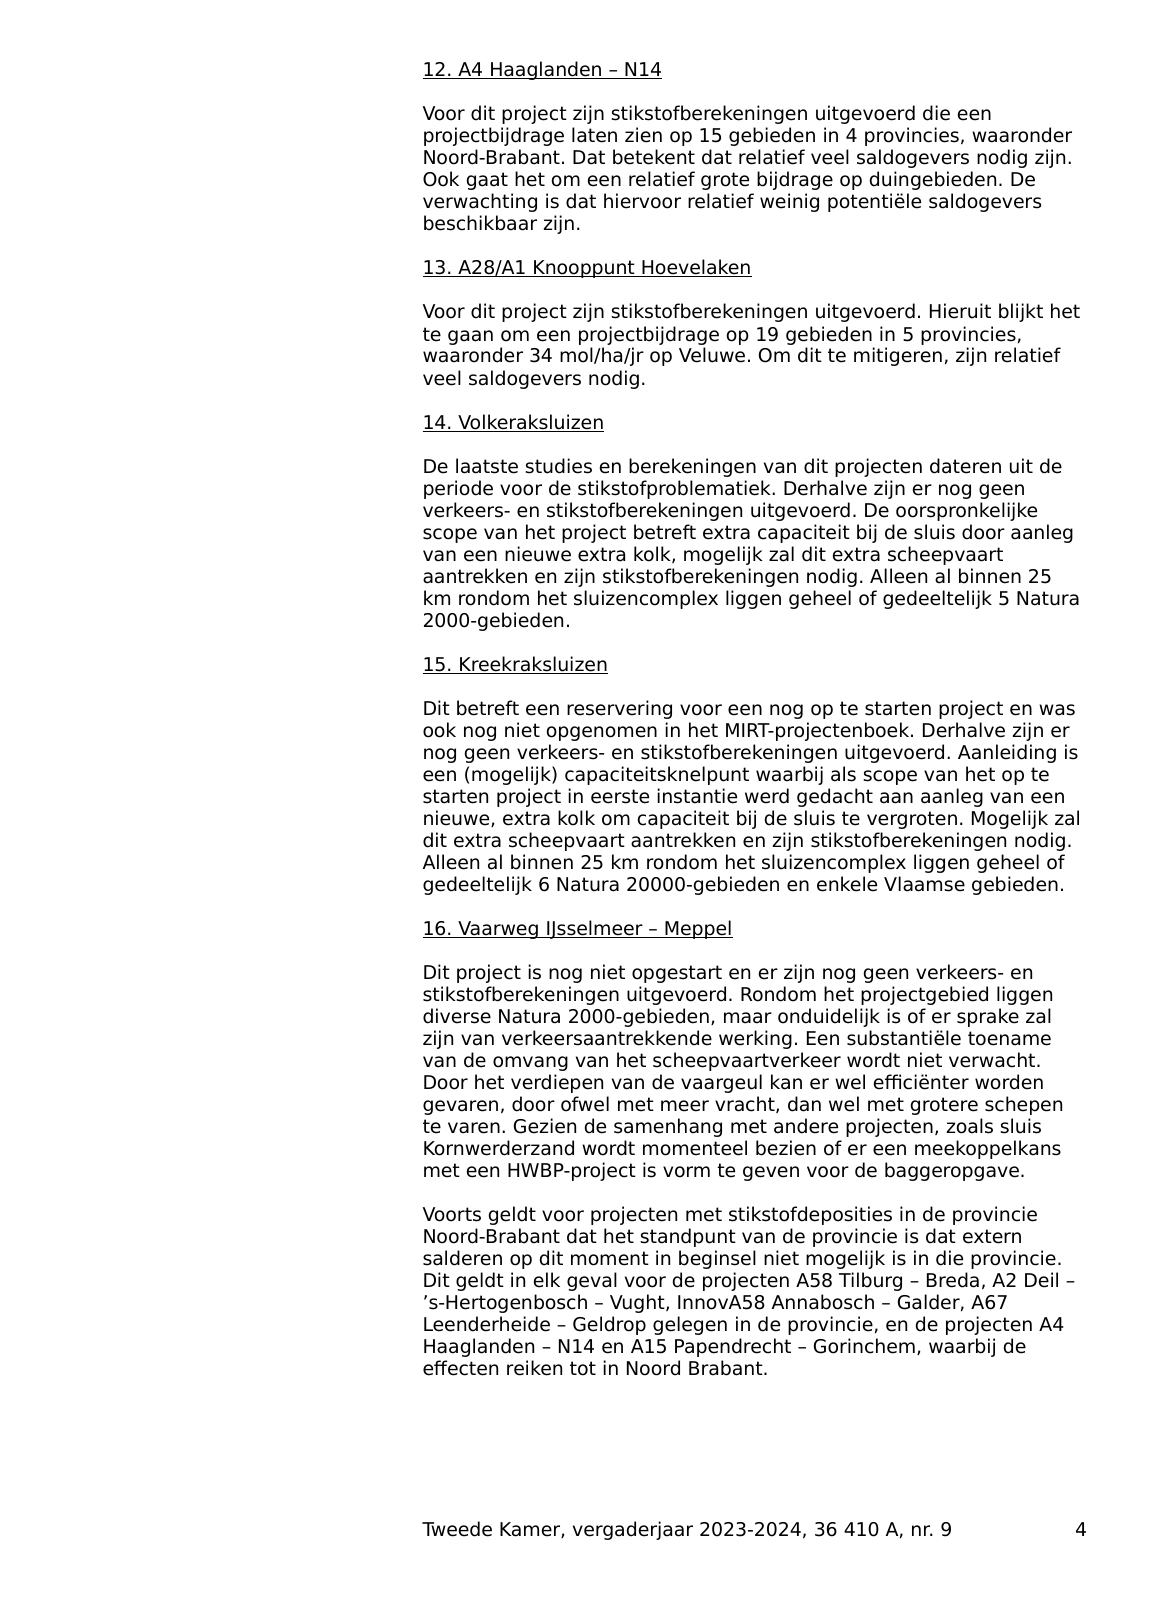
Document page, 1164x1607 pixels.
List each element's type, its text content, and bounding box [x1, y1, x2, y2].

text Dit project is nog niet opgestart en er zijn nog geen verkeers- en stikstofberekeningen uitgevoerd. Rondom het projectgebied liggen diverse Natura 2000-gebieden, maar onduidelijk is of er sprake zal zijn van verkeersaantrekkende werking. Een substantiële toename van de omvang van het scheepvaartverkeer wordt niet verwacht. Door het verdiepen van de vaargeul kan er wel efficiënter worden gevaren, door ofwel met meer vracht, dan wel met grotere schepen te varen. Gezien de samenhang met andere projecten, zoals sluis Kornwerderzand wordt momenteel bezien of er een meekoppelkans met een HWBP-project is vorm te geven voor de baggeropgave. [422, 962, 1087, 1182]
subtitle 12. A4 Haaglanden – N14 [422, 59, 1087, 81]
subtitle 13. A28/A1 Knooppunt Hoevelaken [422, 257, 1087, 279]
text Voorts geldt voor projecten met stikstofdeposities in de provincie Noord-Brabant dat het standpunt van de provincie is dat extern salderen op dit moment in beginsel niet mogelijk is in die provincie. Dit geldt in elk geval voor de projecten A58 Tilburg – Breda, A2 Deil – ’s-Hertogenbosch – Vught, InnovA58 Annabosch – Galder, A67 Leenderheide – Geldrop gelegen in de provincie, en de projecten A4 Haaglanden – N14 en A15 Papendrecht – Gorinchem, waarbij de effecten reiken tot in Noord Brabant. [422, 1204, 1087, 1380]
text Dit betreft een reservering voor een nog op te starten project en was ook nog niet opgenomen in het MIRT-projectenboek. Derhalve zijn er nog geen verkeers- en stikstofberekeningen uitgevoerd. Aanleiding is een (mogelijk) capaciteitsknelpunt waarbij als scope van het op te starten project in eerste instantie werd gedacht aan aanleg van een nieuwe, extra kolk om capaciteit bij de sluis te vergroten. Mogelijk zal dit extra scheepvaart aantrekken en zijn stikstofberekeningen nodig. Alleen al binnen 25 km rondom het sluizencomplex liggen geheel of gedeeltelijk 6 Natura 20000-gebieden en enkele Vlaamse gebieden. [422, 698, 1087, 896]
subtitle 14. Volkeraksluizen [422, 412, 1087, 433]
subtitle 16. Vaarweg IJsselmeer – Meppel [422, 918, 1087, 940]
text Voor dit project zijn stikstofberekeningen uitgevoerd. Hieruit blijkt het te gaan om een projectbijdrage op 19 gebieden in 5 provincies, waaronder 34 mol/ha/jr op Veluwe. Om dit te mitigeren, zijn relatief veel saldogevers nodig. [422, 301, 1087, 389]
text De laatste studies en berekeningen van dit projecten dateren uit de periode voor de stikstofproblematiek. Derhalve zijn er nog geen verkeers- en stikstofberekeningen uitgevoerd. De oorspronkelijke scope van het project betreft extra capaciteit bij de sluis door aanleg van een nieuwe extra kolk, mogelijk zal dit extra scheepvaart aantrekken en zijn stikstofberekeningen nodig. Alleen al binnen 25 km rondom het sluizencomplex liggen geheel of gedeeltelijk 5 Natura 2000-gebieden. [422, 456, 1087, 632]
text Voor dit project zijn stikstofberekeningen uitgevoerd die een projectbijdrage laten zien op 15 gebieden in 4 provincies, waaronder Noord-Brabant. Dat betekent dat relatief veel saldogevers nodig zijn. Ook gaat het om een relatief grote bijdrage op duingebieden. De verwachting is dat hiervoor relatief weinig potentiële saldogevers beschikbaar zijn. [422, 103, 1087, 235]
subtitle 15. Kreekraksluizen [422, 654, 1087, 676]
